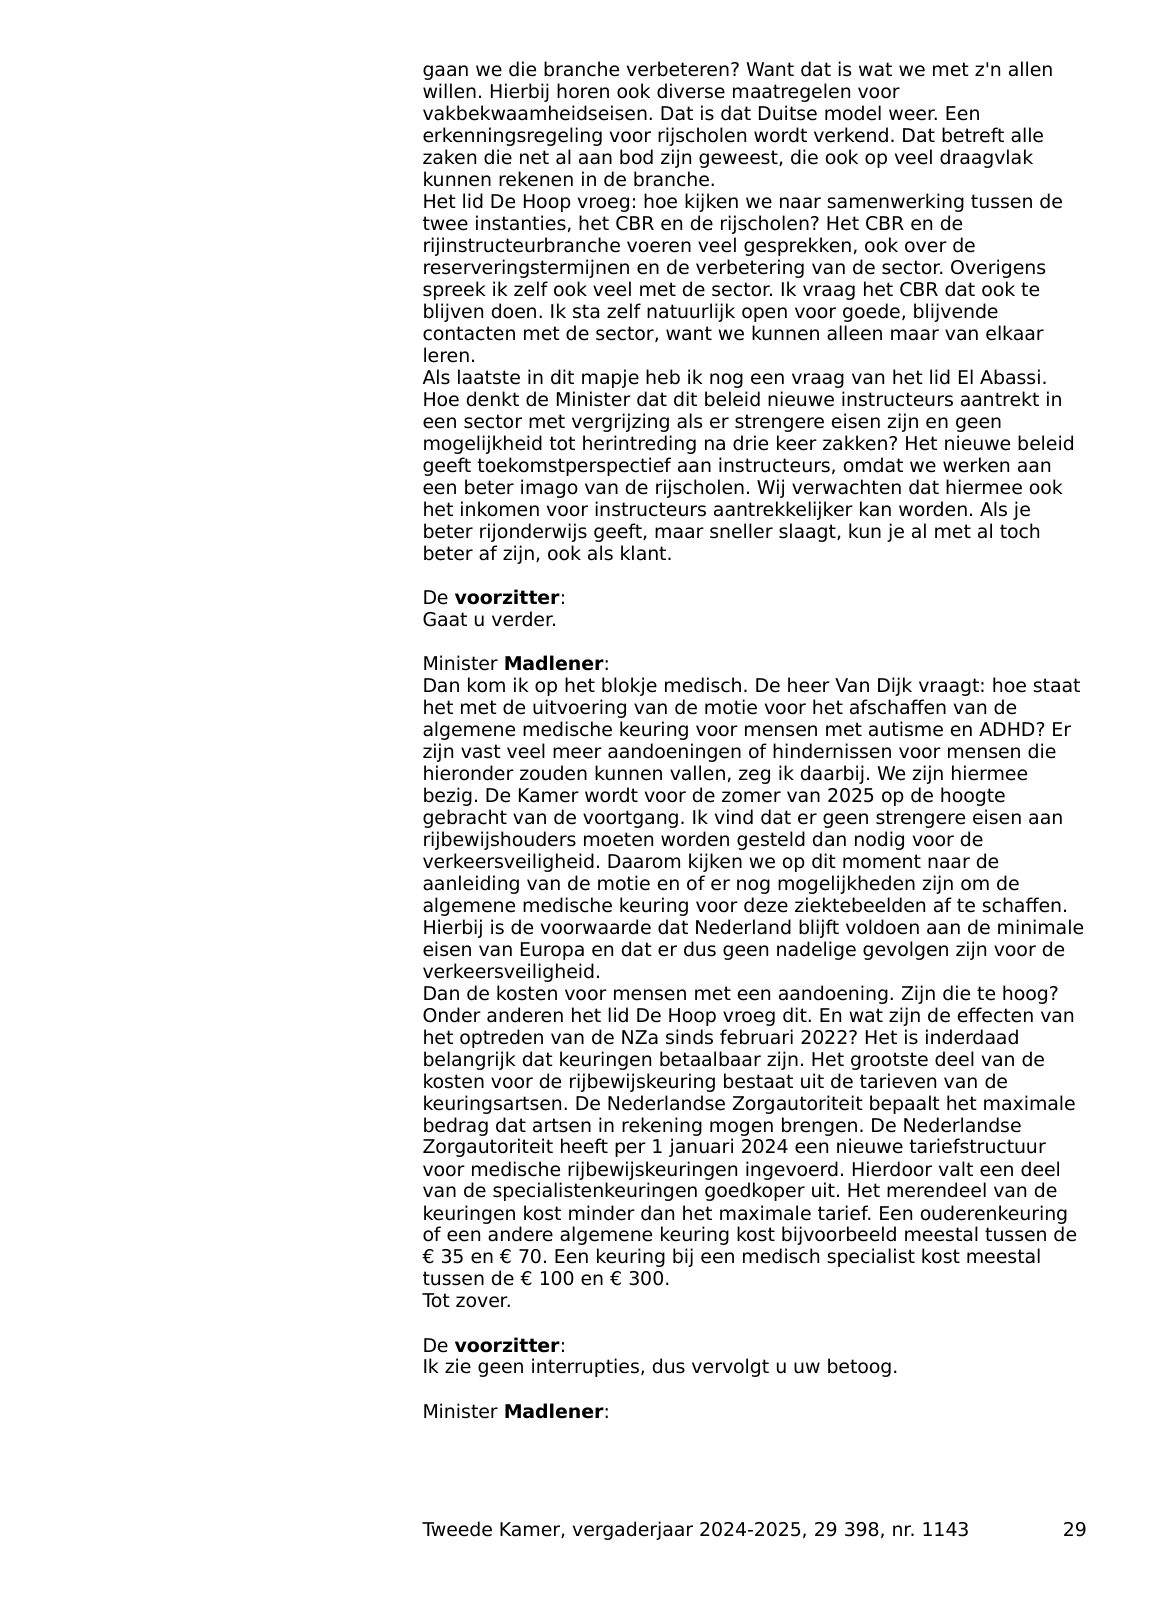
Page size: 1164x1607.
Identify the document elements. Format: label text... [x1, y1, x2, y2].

text Minister Madlener: [422, 1401, 1087, 1423]
text De voorzitter: [422, 1334, 1087, 1356]
text Minister Madlener: [422, 653, 1087, 675]
text gaan we die branche verbeteren? Want dat is wat we met z'n allen willen. Hierbij horen ook diverse maatregelen voor vakbekwaamheidseisen. Dat is dat Duitse model weer. Een erkenningsregeling voor rijscholen wordt verkend. Dat betreft alle zaken die net al aan bod zijn geweest, die ook op veel draagvlak kunnen rekenen in de branche. [422, 59, 1087, 191]
text Tot zover. [422, 1290, 1087, 1312]
text Dan kom ik op het blokje medisch. De heer Van Dijk vraagt: hoe staat het met de uitvoering van de motie voor het afschaffen van de algemene medische keuring voor mensen met autisme en ADHD? Er zijn vast veel meer aandoeningen of hindernissen voor mensen die hieronder zouden kunnen vallen, zeg ik daarbij. We zijn hiermee bezig. De Kamer wordt voor de zomer van 2025 op de hoogte gebracht van de voortgang. Ik vind dat er geen strengere eisen aan rijbewijshouders moeten worden gesteld dan nodig voor de verkeersveiligheid. Daarom kijken we op dit moment naar de aanleiding van de motie en of er nog mogelijkheden zijn om de algemene medische keuring voor deze ziektebeelden af te schaffen. Hierbij is de voorwaarde dat Nederland blijft voldoen aan de minimale eisen van Europa en dat er dus geen nadelige gevolgen zijn voor de verkeersveiligheid. [422, 675, 1087, 983]
text De voorzitter: [422, 587, 1087, 609]
text Als laatste in dit mapje heb ik nog een vraag van het lid El Abassi. Hoe denkt de Minister dat dit beleid nieuwe instructeurs aantrekt in een sector met vergrijzing als er strengere eisen zijn en geen mogelijkheid tot herintreding na drie keer zakken? Het nieuwe beleid geeft toekomstperspectief aan instructeurs, omdat we werken aan een beter imago van de rijscholen. Wij verwachten dat hiermee ook het inkomen voor instructeurs aantrekkelijker kan worden. Als je beter rijonderwijs geeft, maar sneller slaagt, kun je al met al toch beter af zijn, ook als klant. [422, 367, 1087, 564]
text Gaat u verder. [422, 609, 1087, 631]
text Ik zie geen interrupties, dus vervolgt u uw betoog. [422, 1356, 1087, 1378]
text Het lid De Hoop vroeg: hoe kijken we naar samenwerking tussen de twee instanties, het CBR en de rijscholen? Het CBR en de rijinstructeurbranche voeren veel gesprekken, ook over de reserveringstermijnen en de verbetering van de sector. Overigens spreek ik zelf ook veel met de sector. Ik vraag het CBR dat ook te blijven doen. Ik sta zelf natuurlijk open voor goede, blijvende contacten met de sector, want we kunnen alleen maar van elkaar leren. [422, 191, 1087, 367]
text Dan de kosten voor mensen met een aandoening. Zijn die te hoog? Onder anderen het lid De Hoop vroeg dit. En wat zijn de effecten van het optreden van de NZa sinds februari 2022? Het is inderdaad belangrijk dat keuringen betaalbaar zijn. Het grootste deel van de kosten voor de rijbewijskeuring bestaat uit de tarieven van de keuringsartsen. De Nederlandse Zorgautoriteit bepaalt het maximale bedrag dat artsen in rekening mogen brengen. De Nederlandse Zorgautoriteit heeft per 1 januari 2024 een nieuwe tariefstructuur voor medische rijbewijskeuringen ingevoerd. Hierdoor valt een deel van de specialistenkeuringen goedkoper uit. Het merendeel van de keuringen kost minder dan het maximale tarief. Een ouderenkeuring of een andere algemene keuring kost bijvoorbeeld meestal tussen de € 35 en € 70. Een keuring bij een medisch specialist kost meestal tussen de € 100 en € 300. [422, 983, 1087, 1290]
